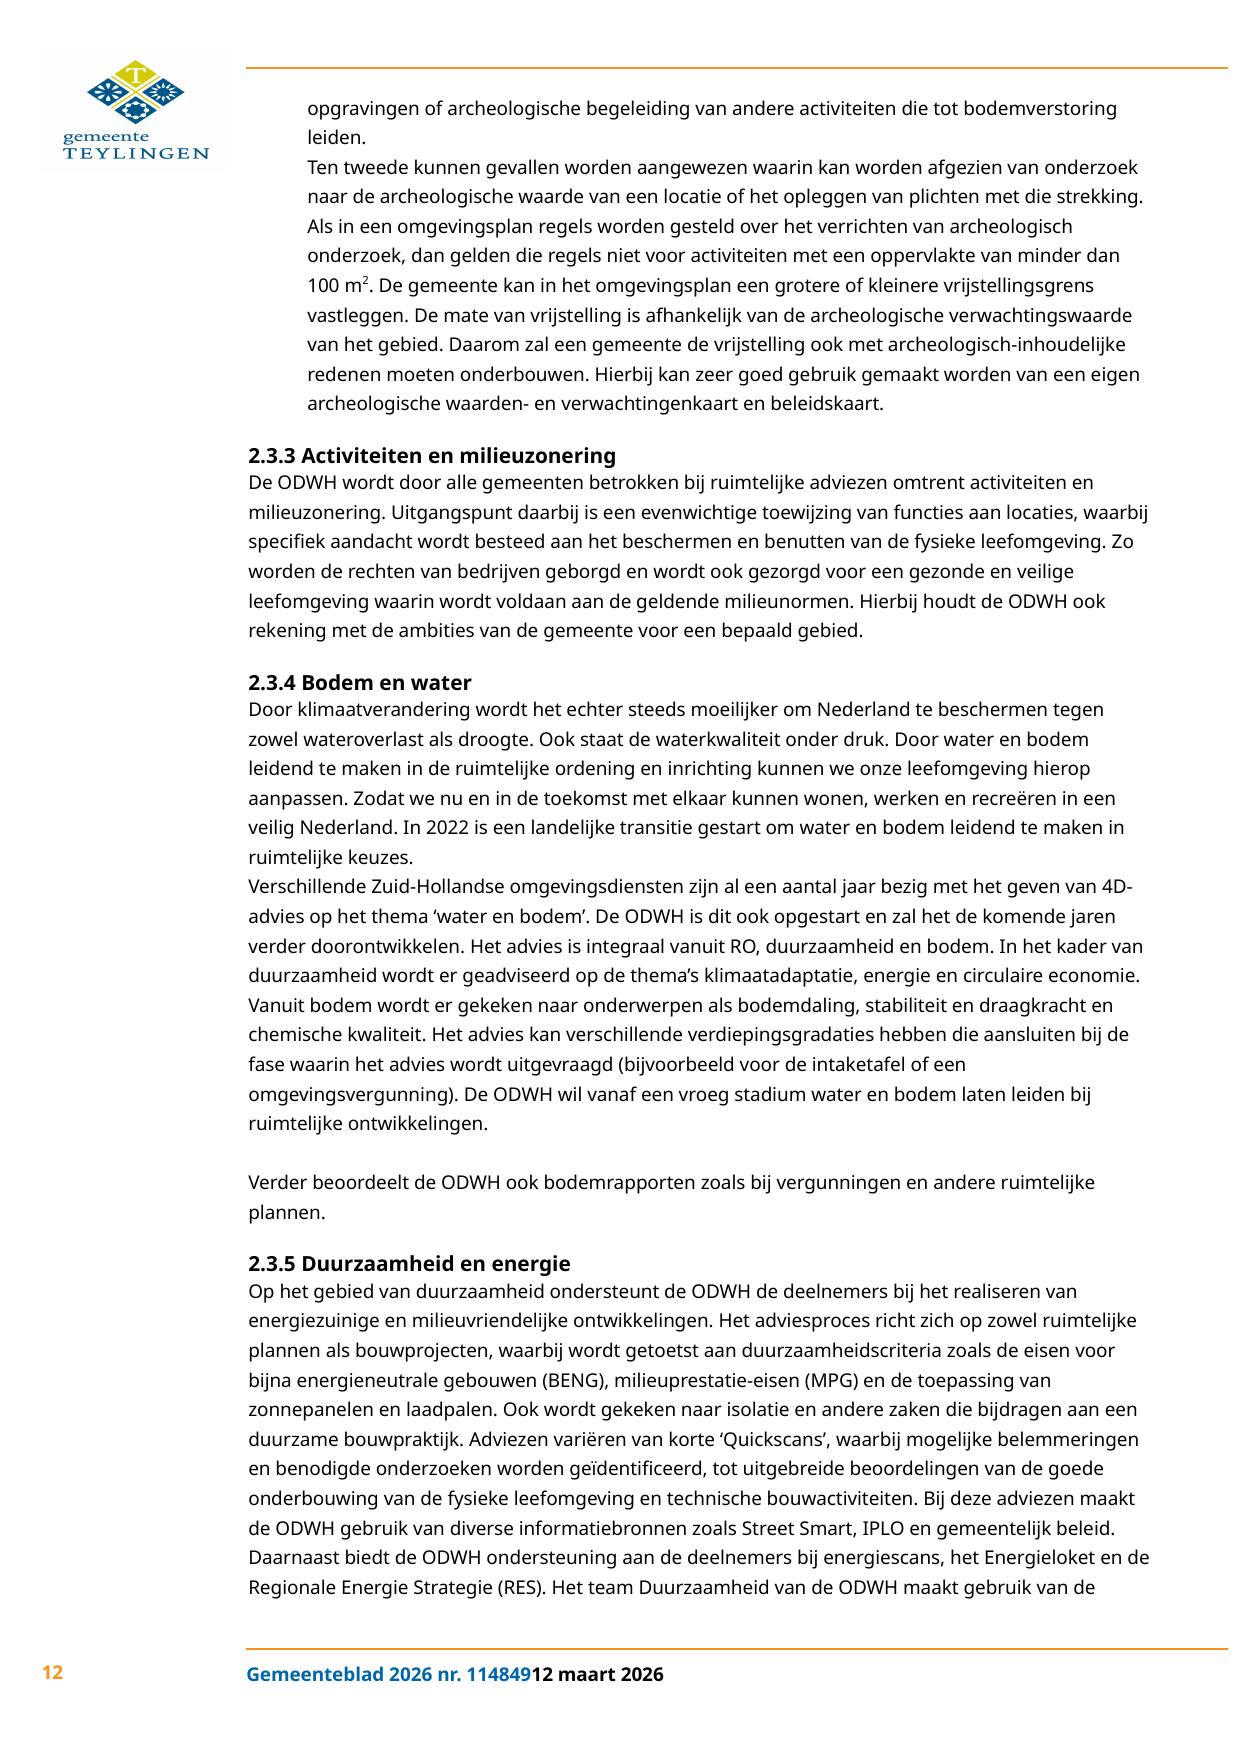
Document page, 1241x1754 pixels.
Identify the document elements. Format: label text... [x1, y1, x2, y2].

list opgravingen of archeologische begeleiding van andere activiteiten die tot bodemverstoring leiden. [248, 95, 1152, 150]
text De ODWH wordt door alle gemeenten betrokken bij ruimtelijke adviezen omtrent activiteiten en milieuzonering. Uitgangspunt daarbij is een evenwichtige toewijzing van functies aan locaties, waarbij specifiek aandacht wordt besteed aan het beschermen en benutten van de fysieke leefomgeving. Zo worden de rechten van bedrijven geborgd en wordt ook gezorgd voor een gezonde en veilige leefomgeving waarin wordt voldaan aan de geldende milieunormen. Hierbij houdt de ODWH ook rekening met de ambities van de gemeente voor een bepaald gebied. [248, 469, 1152, 643]
picture [41, 47, 231, 172]
text 2.3.5 Duurzaamheid en energie [248, 1249, 1152, 1278]
text Verschillende Zuid-Hollandse omgevingsdiensten zijn al een aantal jaar bezig met het geven van 4D-advies op het thema ‘water en bodem’. De ODWH is dit ook opgestart en zal het de komende jaren verder doorontwikkelen. Het advies is integraal vanuit RO, duurzaamheid en bodem. In het kader van duurzaamheid wordt er geadviseerd op de thema’s klimaatadaptatie, energie en circulaire economie. Vanuit bodem wordt er gekeken naar onderwerpen als bodemdaling, stabiliteit en draagkracht en chemische kwaliteit. Het advies kan verschillende verdiepingsgradaties hebben die aansluiten bij de fase waarin het advies wordt uitgevraagd (bijvoorbeeld voor de intaketafel of een omgevingsvergunning). De ODWH wil vanaf een vroeg stadium water en bodem laten leiden bij ruimtelijke ontwikkelingen. [248, 874, 1152, 1136]
list Ten tweede kunnen gevallen worden aangewezen waarin kan worden afgezien van onderzoek naar de archeologische waarde van een locatie of het opleggen van plichten met die strekking. [248, 154, 1152, 209]
text Verder beoordeelt de ODWH ook bodemrapporten zoals bij vergunningen en andere ruimtelijke plannen. [248, 1169, 1152, 1225]
list Als in een omgevingsplan regels worden gesteld over het verrichten van archeologisch onderzoek, dan gelden die regels niet voor activiteiten met een oppervlakte van minder dan 100 m2. De gemeente kan in het omgevingsplan een grotere of kleinere vrijstellingsgrens vastleggen. De mate van vrijstelling is afhankelijk van de archeologische verwachtingswaarde van het gebied. Daarom zal een gemeente de vrijstelling ook met archeologisch-inhoudelijke redenen moeten onderbouwen. Hierbij kan zeer goed gebruik gemaakt worden van een eigen archeologische waarden- en verwachtingenkaart en beleidskaart. [248, 213, 1152, 416]
text 2.3.3 Activiteiten en milieuzonering [248, 441, 1152, 469]
text Op het gebied van duurzaamheid ondersteunt de ODWH de deelnemers bij het realiseren van energiezuinige en milieuvriendelijke ontwikkelingen. Het adviesproces richt zich op zowel ruimtelijke plannen als bouwprojecten, waarbij wordt getoetst aan duurzaamheidscriteria zoals de eisen voor bijna energieneutrale gebouwen (BENG), milieuprestatie-eisen (MPG) en de toepassing van zonnepanelen en laadpalen. Ook wordt gekeken naar isolatie en andere zaken die bijdragen aan een duurzame bouwpraktijk. Adviezen variëren van korte ‘Quickscans’, waarbij mogelijke belemmeringen en benodigde onderzoeken worden geïdentificeerd, tot uitgebreide beoordelingen van de goede onderbouwing van de fysieke leefomgeving en technische bouwactiviteiten. Bij deze adviezen maakt de ODWH gebruik van diverse informatiebronnen zoals Street Smart, IPLO en gemeentelijk beleid. Daarnaast biedt de ODWH ondersteuning aan de deelnemers bij energiescans, het Energieloket en de Regionale Energie Strategie (RES). Het team Duurzaamheid van de ODWH maakt gebruik van de [248, 1278, 1152, 1599]
text Door klimaatverandering wordt het echter steeds moeilijker om Nederland te beschermen tegen zowel wateroverlast als droogte. Ook staat de waterkwaliteit onder druk. Door water en bodem leidend te maken in de ruimtelijke ordening en inrichting kunnen we onze leefomgeving hierop aanpassen. Zodat we nu en in de toekomst met elkaar kunnen wonen, werken en recreëren in een veilig Nederland. In 2022 is een landelijke transitie gestart om water en bodem leidend te maken in ruimtelijke keuzes. [248, 696, 1152, 870]
text 2.3.4 Bodem en water [248, 668, 1152, 696]
